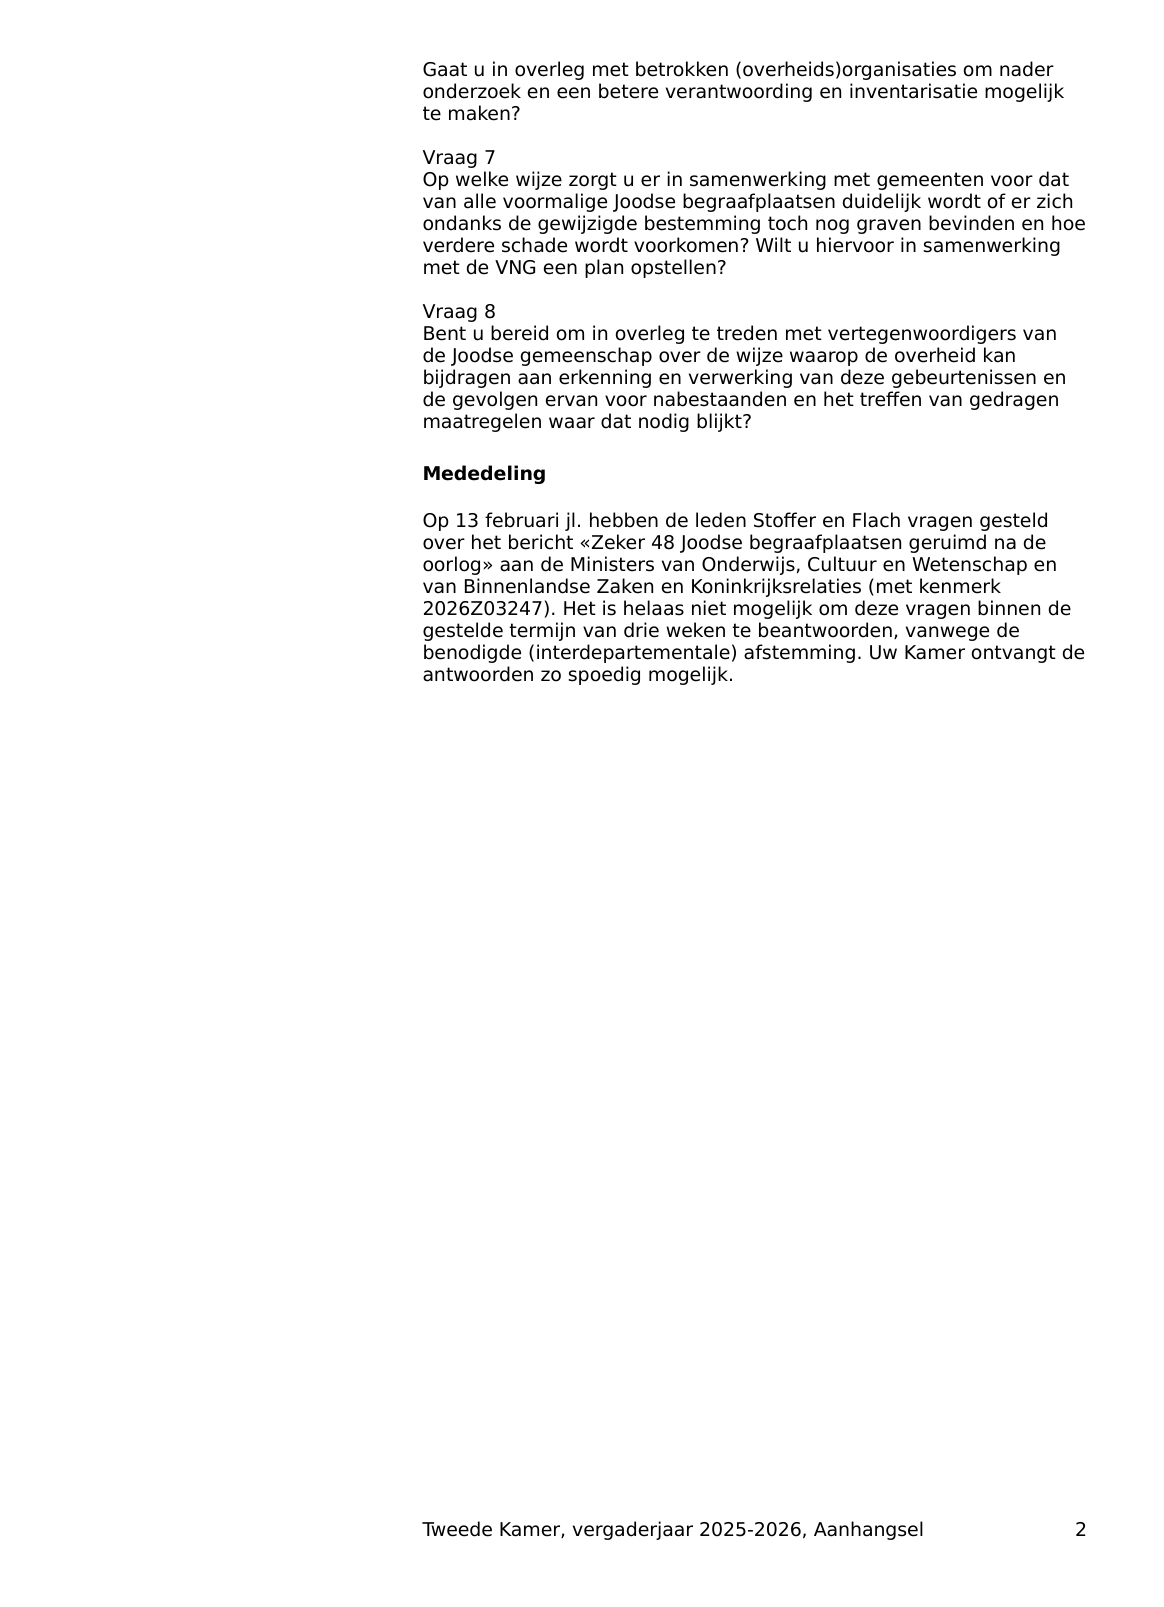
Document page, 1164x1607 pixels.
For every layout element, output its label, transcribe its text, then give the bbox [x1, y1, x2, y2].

subtitle Mededeling [422, 463, 1087, 485]
text Vraag 8 [422, 301, 1087, 323]
text Op welke wijze zorgt u er in samenwerking met gemeenten voor dat van alle voormalige Joodse begraafplaatsen duidelijk wordt of er zich ondanks de gewijzigde bestemming toch nog graven bevinden en hoe verdere schade wordt voorkomen? Wilt u hiervoor in samenwerking met de VNG een plan opstellen? [422, 169, 1087, 279]
text Gaat u in overleg met betrokken (overheids)organisaties om nader onderzoek en een betere verantwoording en inventarisatie mogelijk te maken? [422, 59, 1087, 125]
text Op 13 februari jl. hebben de leden Stoffer en Flach vragen gesteld over het bericht «Zeker 48 Joodse begraafplaatsen geruimd na de oorlog» aan de Ministers van Onderwijs, Cultuur en Wetenschap en van Binnenlandse Zaken en Koninkrijksrelaties (met kenmerk 2026Z03247). Het is helaas niet mogelijk om deze vragen binnen de gestelde termijn van drie weken te beantwoorden, vanwege de benodigde (interdepartementale) afstemming. Uw Kamer ontvangt de antwoorden zo spoedig mogelijk. [422, 510, 1087, 686]
text Vraag 7 [422, 147, 1087, 169]
text Bent u bereid om in overleg te treden met vertegenwoordigers van de Joodse gemeenschap over de wijze waarop de overheid kan bijdragen aan erkenning en verwerking van deze gebeurtenissen en de gevolgen ervan voor nabestaanden en het treffen van gedragen maatregelen waar dat nodig blijkt? [422, 323, 1087, 433]
